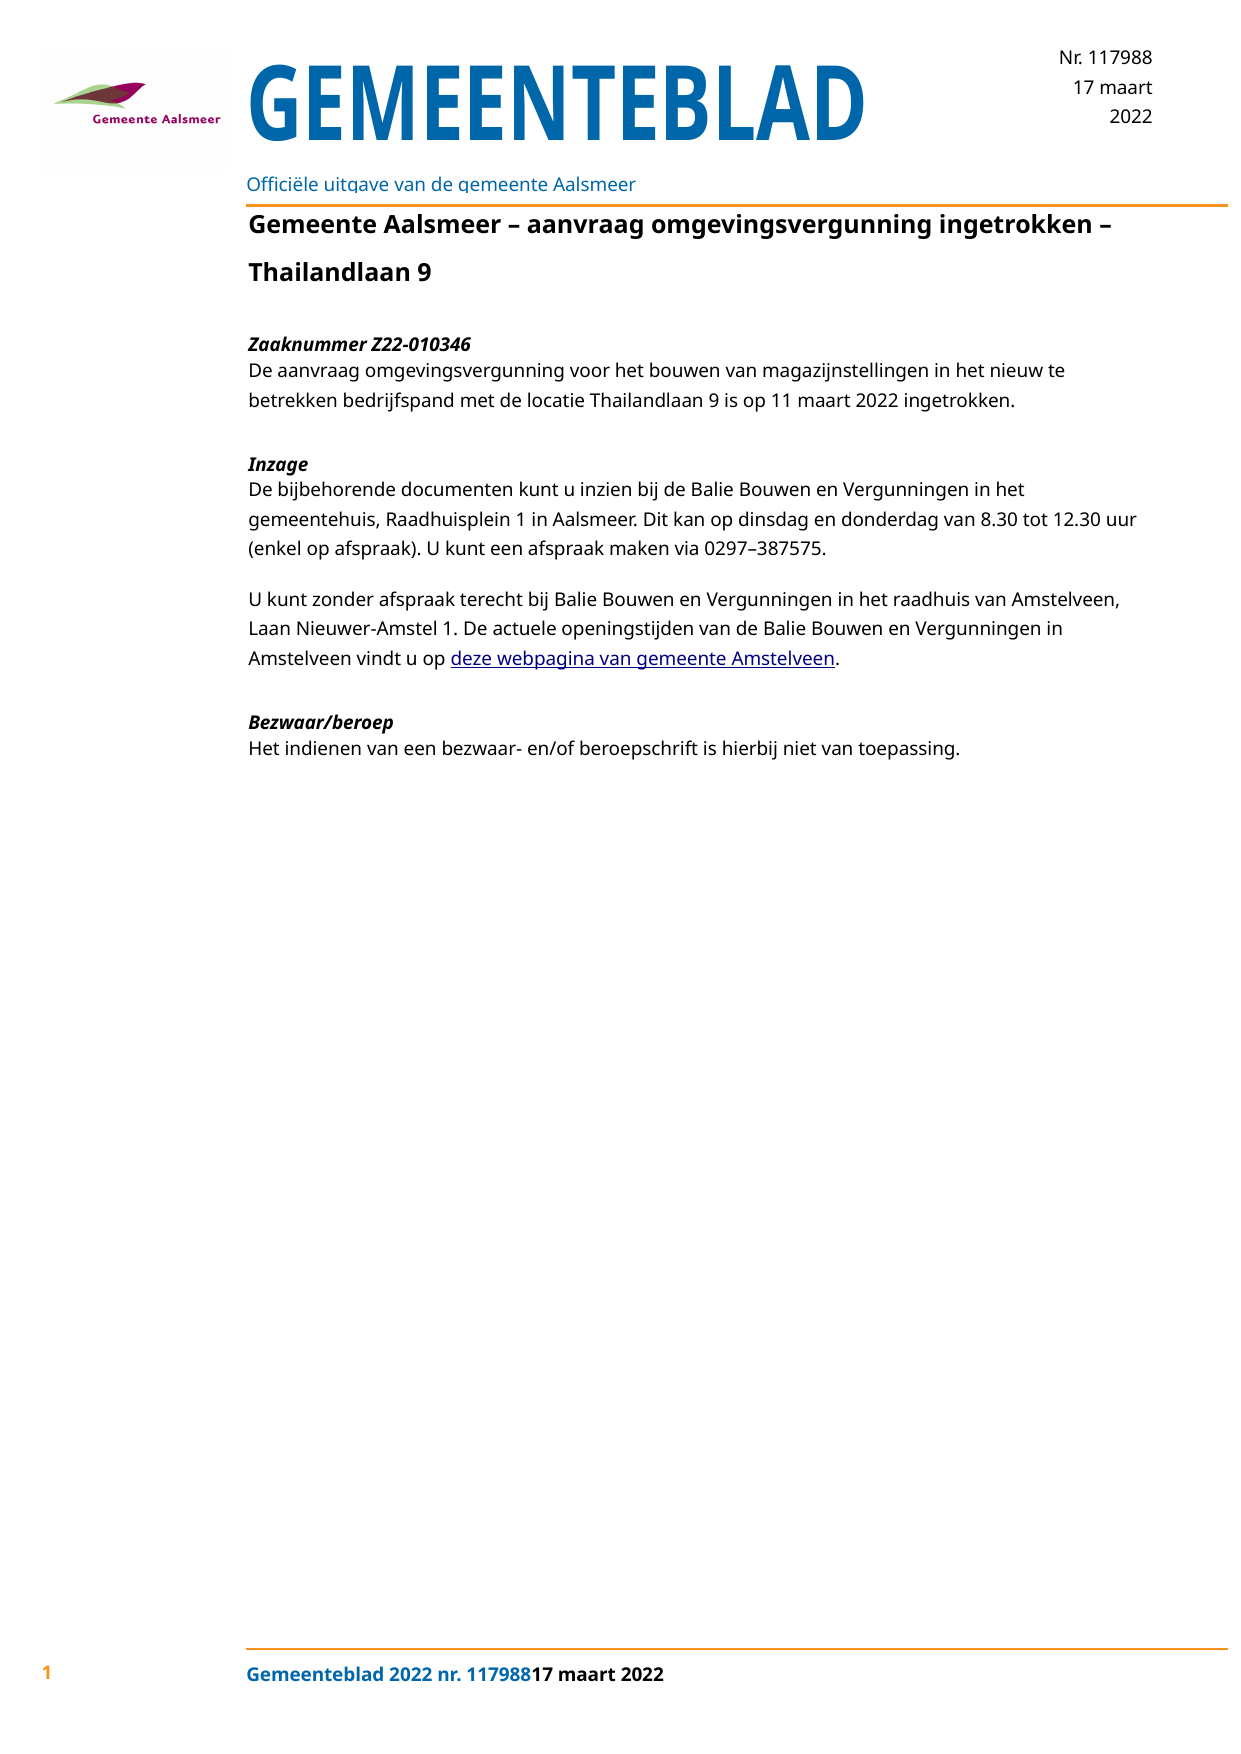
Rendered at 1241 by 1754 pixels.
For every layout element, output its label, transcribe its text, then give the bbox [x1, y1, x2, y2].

picture [41, 47, 231, 172]
text De aanvraag omgevingsvergunning voor het bouwen van magazijnstellingen in het nieuw te betrekken bedrijfspand met de locatie Thailandlaan 9 is op 11 maart 2022 ingetrokken. [248, 357, 1152, 412]
text Het indienen van een bezwaar- en/of beroepschrift is hierbij niet van toepassing. [248, 735, 1152, 761]
text Bezwaar/beroep [248, 709, 1152, 735]
text Gemeente Aalsmeer – aanvraag omgevingsvergunning ingetrokken – Thailandlaan 9 [248, 207, 1152, 288]
text U kunt zonder afspraak terecht bij Balie Bouwen en Vergunningen in het raadhuis van Amstelveen, Laan Nieuwer-Amstel 1. De actuele openingstijden van de Balie Bouwen en Vergunningen in Amstelveen vindt u op deze webpagina van gemeente Amstelveen. [248, 586, 1152, 671]
text Inzage [248, 451, 1152, 476]
text De bijbehorende documenten kunt u inzien bij de Balie Bouwen en Vergunningen in het gemeentehuis, Raadhuisplein 1 in Aalsmeer. Dit kan op dinsdag en donderdag van 8.30 tot 12.30 uur (enkel op afspraak). U kunt een afspraak maken via 0297–387575. [248, 476, 1152, 561]
text Zaaknummer Z22-010346 [248, 331, 1152, 357]
